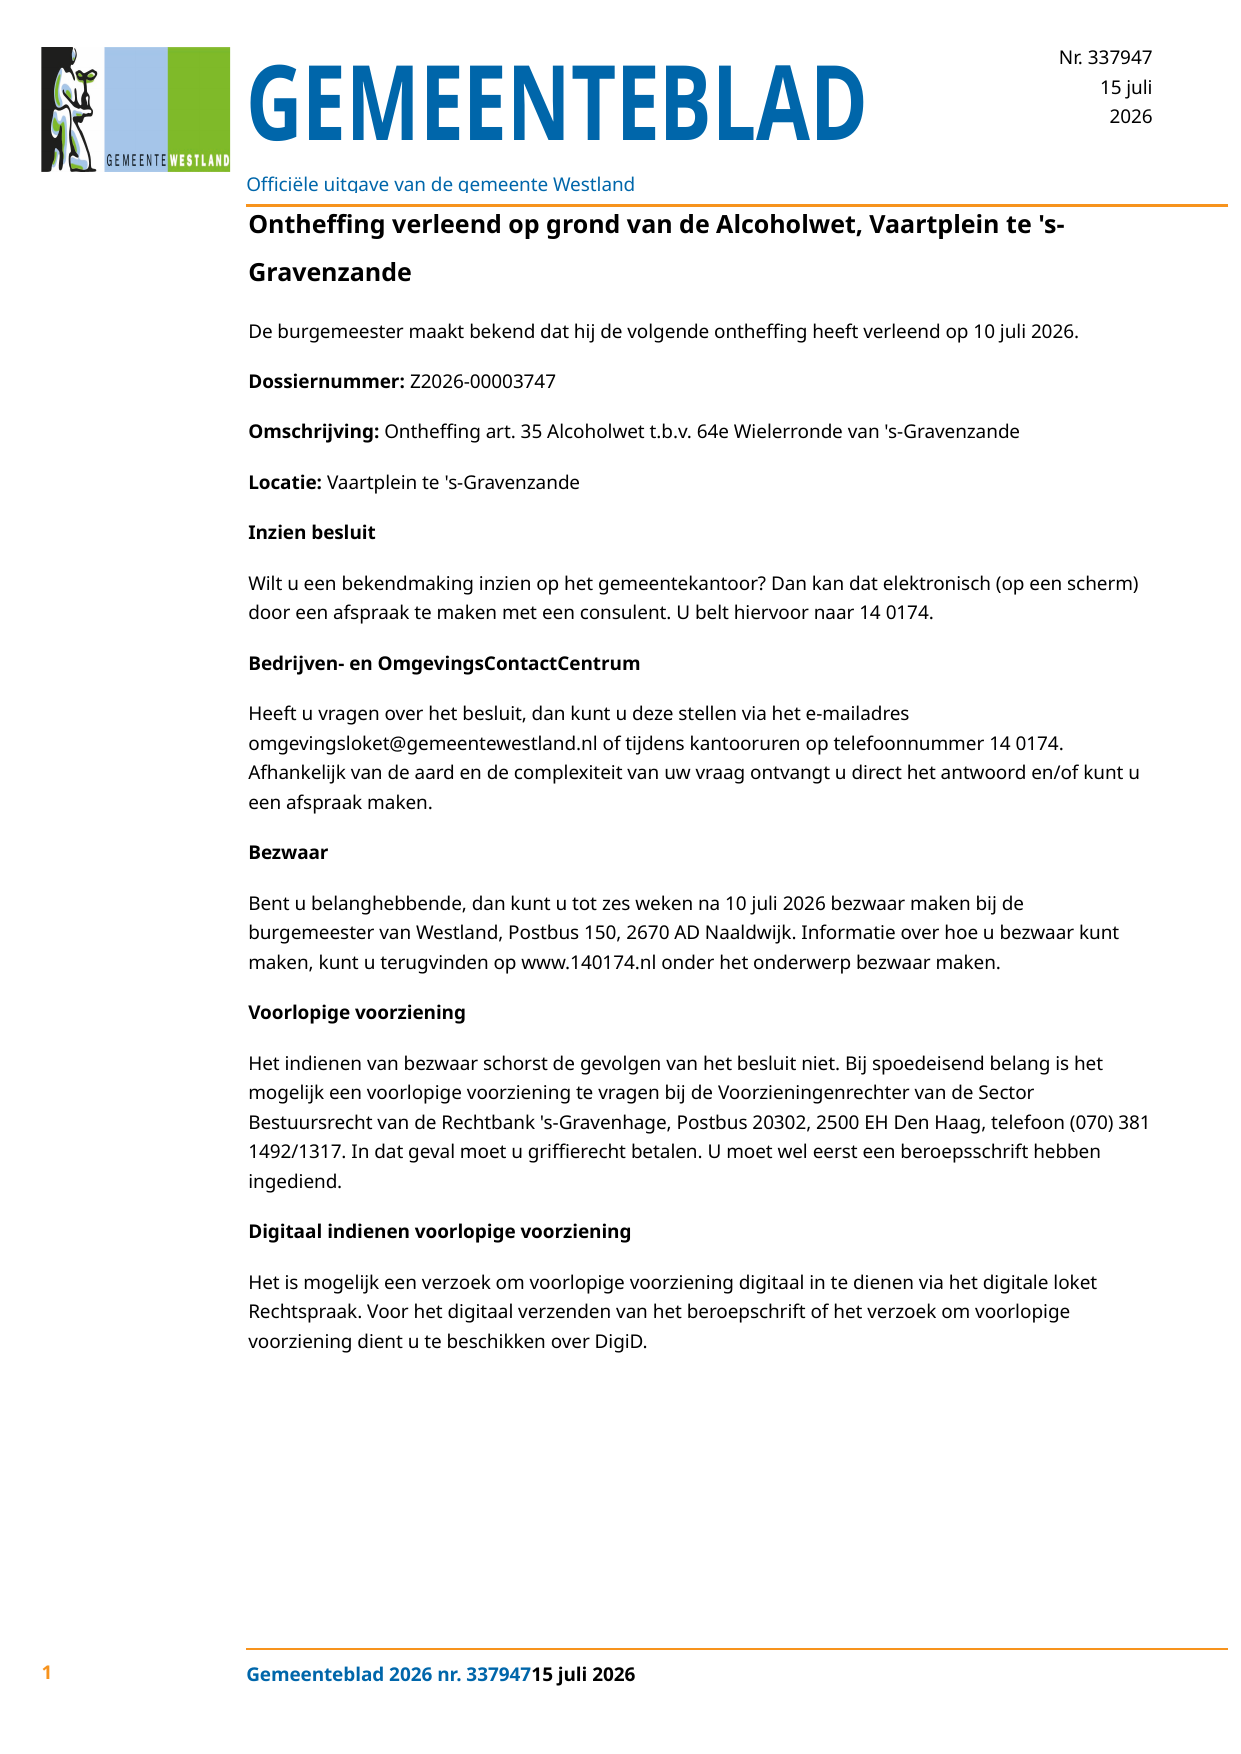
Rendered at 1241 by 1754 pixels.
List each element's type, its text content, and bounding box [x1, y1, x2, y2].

text Locatie: Vaartplein te 's-Gravenzande [248, 469, 1152, 495]
text Bezwaar [248, 839, 1152, 865]
text Inzien besluit [248, 519, 1152, 545]
text Dossiernummer: Z2026-00003747 [248, 368, 1152, 394]
picture [41, 47, 231, 172]
text De burgemeester maakt bekend dat hij de volgende ontheffing heeft verleend op 10 juli 2026. [248, 318, 1152, 344]
text Digitaal indienen voorlopige voorziening [248, 1219, 1152, 1244]
text Ontheffing verleend op grond van de Alcoholwet, Vaartplein te 's-Gravenzande [248, 207, 1152, 288]
text Omschrijving: Ontheffing art. 35 Alcoholwet t.b.v. 64e Wielerronde van 's-Gravenzande [248, 419, 1152, 444]
text Bedrijven- en OmgevingsContactCentrum [248, 650, 1152, 676]
text Wilt u een bekendmaking inzien op het gemeentekantoor? Dan kan dat elektronisch (op een scherm) door een afspraak te maken met een consulent. U belt hiervoor naar 14 0174. [248, 570, 1152, 625]
text Heeft u vragen over het besluit, dan kunt u deze stellen via het e-mailadres omgevingsloket@gemeentewestland.nl of tijdens kantooruren op telefoonnummer 14 0174. Afhankelijk van de aard en de complexiteit van uw vraag ontvangt u direct het antwoord en/of kunt u een afspraak maken. [248, 700, 1152, 815]
text Bent u belanghebbende, dan kunt u tot zes weken na 10 juli 2026 bezwaar maken bij de burgemeester van Westland, Postbus 150, 2670 AD Naaldwijk. Informatie over hoe u bezwaar kunt maken, kunt u terugvinden op www.140174.nl onder het onderwerp bezwaar maken. [248, 890, 1152, 975]
text Voorlopige voorziening [248, 999, 1152, 1025]
text Het indienen van bezwaar schorst de gevolgen van het besluit niet. Bij spoedeisend belang is het mogelijk een voorlopige voorziening te vragen bij de Voorzieningenrechter van de Sector Bestuursrecht van de Rechtbank 's-Gravenhage, Postbus 20302, 2500 EH Den Haag, telefoon (070) 381 1492/1317. In dat geval moet u griffierecht betalen. U moet wel eerst een beroepsschrift hebben ingediend. [248, 1050, 1152, 1194]
text Het is mogelijk een verzoek om voorlopige voorziening digitaal in te dienen via het digitale loket Rechtspraak. Voor het digitaal verzenden van het beroepschrift of het verzoek om voorlopige voorziening dient u te beschikken over DigiD. [248, 1269, 1152, 1354]
